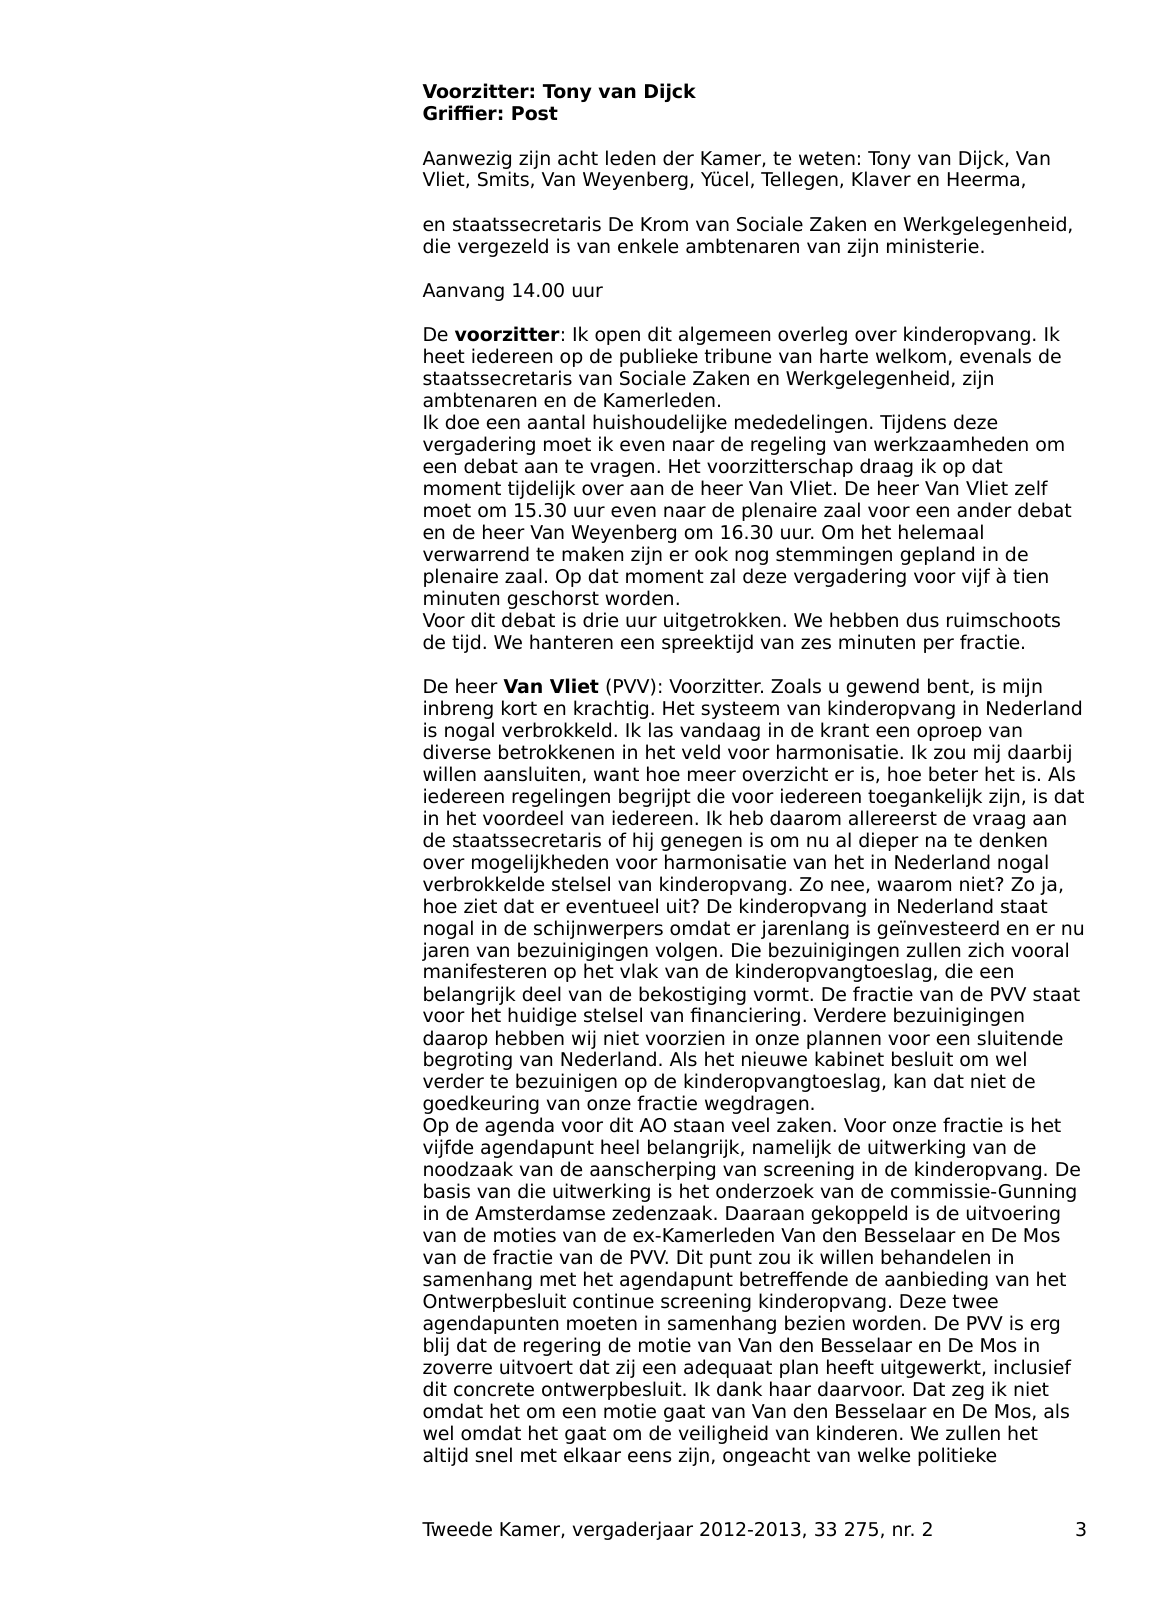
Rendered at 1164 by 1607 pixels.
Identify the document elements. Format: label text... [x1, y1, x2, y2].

text en staatssecretaris De Krom van Sociale Zaken en Werkgelegenheid, die vergezeld is van enkele ambtenaren van zijn ministerie. [422, 213, 1087, 257]
text Voorzitter: Tony van Dijck [422, 81, 1087, 103]
text Aanwezig zijn acht leden der Kamer, te weten: Tony van Dijck, Van Vliet, Smits, Van Weyenberg, Yücel, Tellegen, Klaver en Heerma, [422, 147, 1087, 191]
text Ik doe een aantal huishoudelijke mededelingen. Tijdens deze vergadering moet ik even naar de regeling van werkzaamheden om een debat aan te vragen. Het voorzitterschap draag ik op dat moment tijdelijk over aan de heer Van Vliet. De heer Van Vliet zelf moet om 15.30 uur even naar de plenaire zaal voor een ander debat en de heer Van Weyenberg om 16.30 uur. Om het helemaal verwarrend te maken zijn er ook nog stemmingen gepland in de plenaire zaal. Op dat moment zal deze vergadering voor vijf à tien minuten geschorst worden. [422, 412, 1087, 609]
text De voorzitter: Ik open dit algemeen overleg over kinderopvang. Ik heet iedereen op de publieke tribune van harte welkom, evenals de staatssecretaris van Sociale Zaken en Werkgelegenheid, zijn ambtenaren en de Kamerleden. [422, 324, 1087, 412]
text Aanvang 14.00 uur [422, 280, 1087, 302]
text De heer Van Vliet (PVV): Voorzitter. Zoals u gewend bent, is mijn inbreng kort en krachtig. Het systeem van kinderopvang in Nederland is nogal verbrokkeld. Ik las vandaag in de krant een oproep van diverse betrokkenen in het veld voor harmonisatie. Ik zou mij daarbij willen aansluiten, want hoe meer overzicht er is, hoe beter het is. Als iedereen regelingen begrijpt die voor iedereen toegankelijk zijn, is dat in het voordeel van iedereen. Ik heb daarom allereerst de vraag aan de staatssecretaris of hij genegen is om nu al dieper na te denken over mogelijkheden voor harmonisatie van het in Nederland nogal verbrokkelde stelsel van kinderopvang. Zo nee, waarom niet? Zo ja, hoe ziet dat er eventueel uit? De kinderopvang in Nederland staat nogal in de schijnwerpers omdat er jarenlang is geïnvesteerd en er nu jaren van bezuinigingen volgen. Die bezuinigingen zullen zich vooral manifesteren op het vlak van de kinderopvangtoeslag, die een belangrijk deel van de bekostiging vormt. De fractie van de PVV staat voor het huidige stelsel van financiering. Verdere bezuinigingen daarop hebben wij niet voorzien in onze plannen voor een sluitende begroting van Nederland. Als het nieuwe kabinet besluit om wel verder te bezuinigen op de kinderopvangtoeslag, kan dat niet de goedkeuring van onze fractie wegdragen. [422, 676, 1087, 1115]
text Op de agenda voor dit AO staan veel zaken. Voor onze fractie is het vijfde agendapunt heel belangrijk, namelijk de uitwerking van de noodzaak van de aanscherping van screening in de kinderopvang. De basis van die uitwerking is het onderzoek van de commissie-Gunning in de Amsterdamse zedenzaak. Daaraan gekoppeld is de uitvoering van de moties van de ex-Kamerleden Van den Besselaar en De Mos van de fractie van de PVV. Dit punt zou ik willen behandelen in samenhang met het agendapunt betreffende de aanbieding van het Ontwerpbesluit continue screening kinderopvang. Deze twee agendapunten moeten in samenhang bezien worden. De PVV is erg blij dat de regering de motie van Van den Besselaar en De Mos in zoverre uitvoert dat zij een adequaat plan heeft uitgewerkt, inclusief dit concrete ontwerpbesluit. Ik dank haar daarvoor. Dat zeg ik niet omdat het om een motie gaat van Van den Besselaar en De Mos, als wel omdat het gaat om de veiligheid van kinderen. We zullen het altijd snel met elkaar eens zijn, ongeacht van welke politieke [422, 1115, 1087, 1467]
text Griffier: Post [422, 103, 1087, 125]
text Voor dit debat is drie uur uitgetrokken. We hebben dus ruimschoots de tijd. We hanteren een spreektijd van zes minuten per fractie. [422, 609, 1087, 653]
